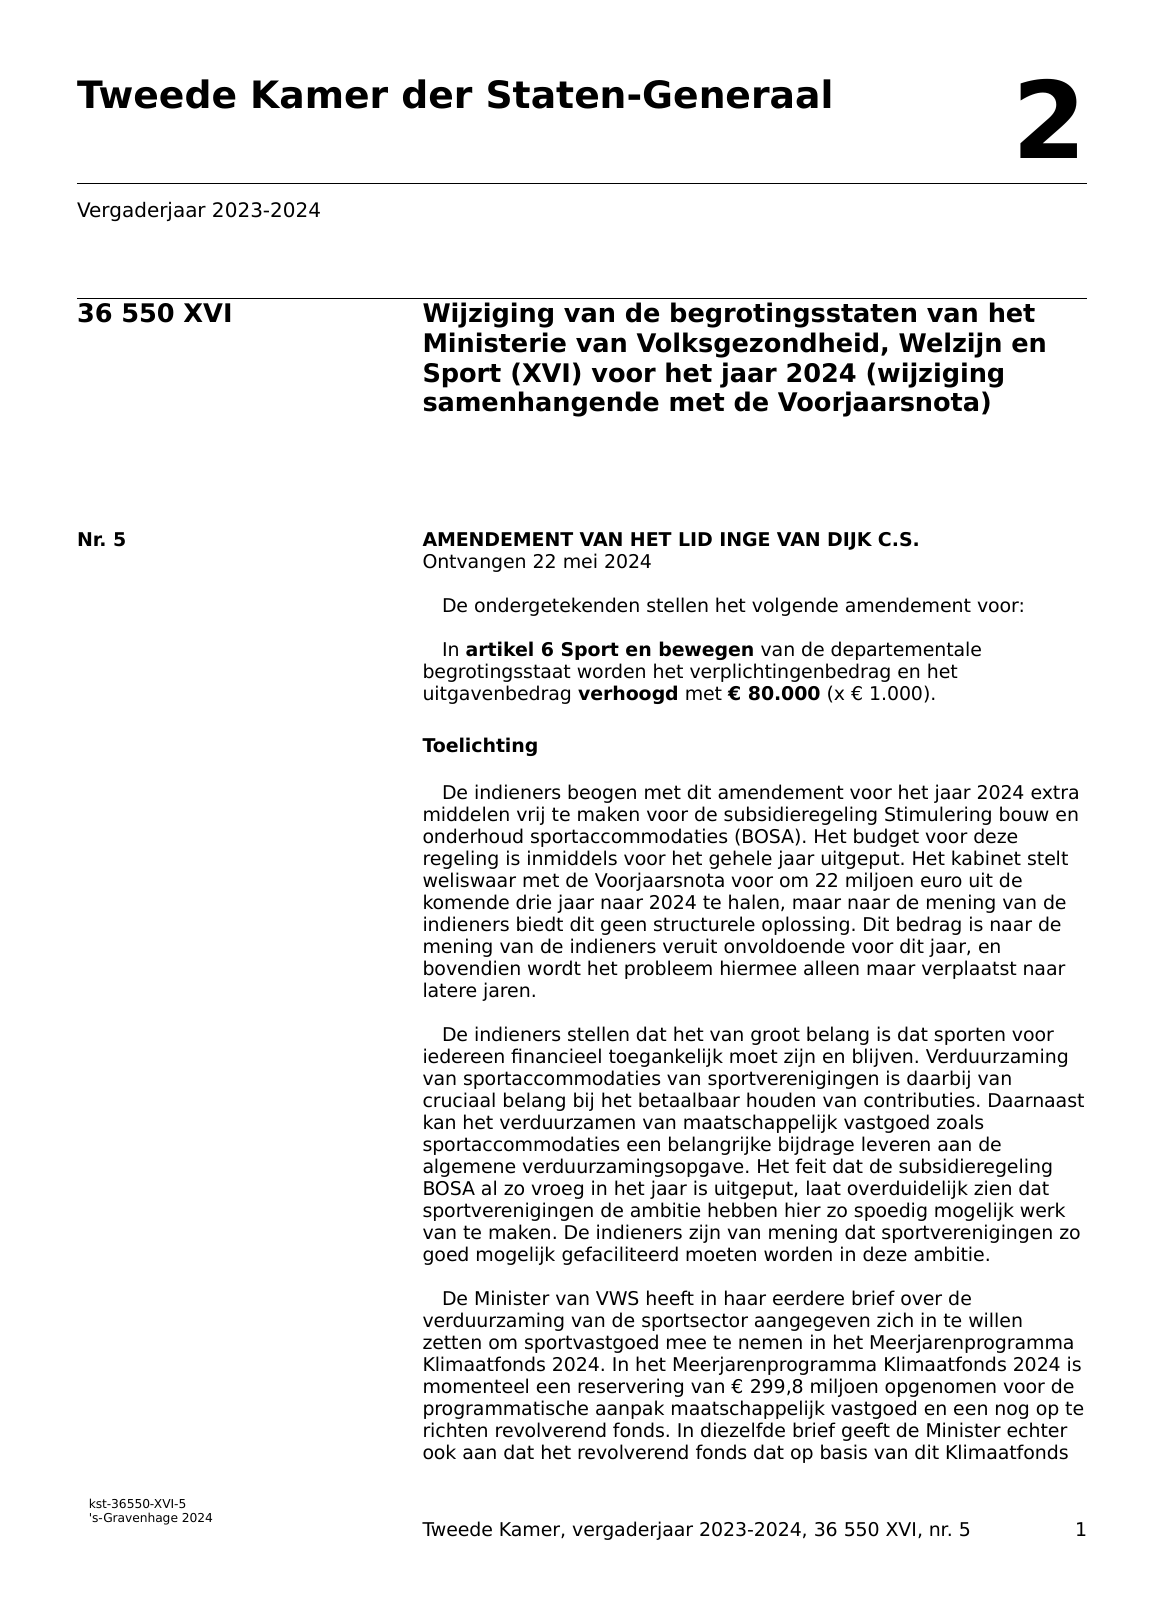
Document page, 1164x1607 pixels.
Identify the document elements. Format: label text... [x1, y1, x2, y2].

text De indieners beogen met dit amendement voor het jaar 2024 extra middelen vrij te maken voor de subsidieregeling Stimulering bouw en onderhoud sportaccommodaties (BOSA). Het budget voor deze regeling is inmiddels voor het gehele jaar uitgeput. Het kabinet stelt weliswaar met de Voorjaarsnota voor om 22 miljoen euro uit de komende drie jaar naar 2024 te halen, maar naar de mening van de indieners biedt dit geen structurele oplossing. Dit bedrag is naar de mening van de indieners veruit onvoldoende voor dit jaar, en bovendien wordt het probleem hiermee alleen maar verplaatst naar latere jaren. [422, 782, 1087, 1002]
subtitle Toelichting [422, 735, 1087, 757]
table_header 2 [886, 59, 1087, 183]
text De indieners stellen dat het van groot belang is dat sporten voor iedereen financieel toegankelijk moet zijn en blijven. Verduurzaming van sportaccommodaties van sportverenigingen is daarbij van cruciaal belang bij het betaalbaar houden van contributies. Daarnaast kan het verduurzamen van maatschappelijk vastgoed zoals sportaccommodaties een belangrijke bijdrage leveren aan de algemene verduurzamingsopgave. Het feit dat de subsidieregeling BOSA al zo vroeg in het jaar is uitgeput, laat overduidelijk zien dat sportverenigingen de ambitie hebben hier zo spoedig mogelijk werk van te maken. De indieners zijn van mening dat sportverenigingen zo goed mogelijk gefaciliteerd moeten worden in deze ambitie. [422, 1024, 1087, 1266]
text De Minister van VWS heeft in haar eerdere brief over de verduurzaming van de sportsector aangegeven zich in te willen zetten om sportvastgoed mee te nemen in het Meerjarenprogramma Klimaatfonds 2024. In het Meerjarenprogramma Klimaatfonds 2024 is momenteel een reservering van € 299,8 miljoen opgenomen voor de programmatische aanpak maatschappelijk vastgoed en een nog op te richten revolverend fonds. In diezelfde brief geeft de Minister echter ook aan dat het revolverend fonds dat op basis van dit Klimaatfonds [422, 1288, 1087, 1464]
text Ontvangen 22 mei 2024 [422, 551, 1087, 573]
text kst-36550-XVI-5 [88, 1497, 323, 1511]
text 's-Gravenhage 2024 [88, 1511, 323, 1525]
subtitle 36 550 XVI Wijziging van de begrotingsstaten van het Ministerie van Volksgezondheid, Welzijn en Sport (XVI) voor het jaar 2024 (wijziging samenhangende met de Voorjaarsnota) [77, 299, 1087, 418]
subtitle Nr. 5 AMENDEMENT VAN HET LID INGE VAN DIJK C.S. [77, 529, 1087, 551]
text De ondergetekenden stellen het volgende amendement voor: [422, 595, 1087, 617]
text In artikel 6 Sport en bewegen van de departementale begrotingsstaat worden het verplichtingenbedrag en het uitgavenbedrag verhoogd met € 80.000 (x € 1.000). [422, 639, 1087, 705]
table_header Tweede Kamer der Staten-Generaal [77, 59, 886, 183]
table_cell Vergaderjaar 2023-2024 [77, 184, 1087, 298]
